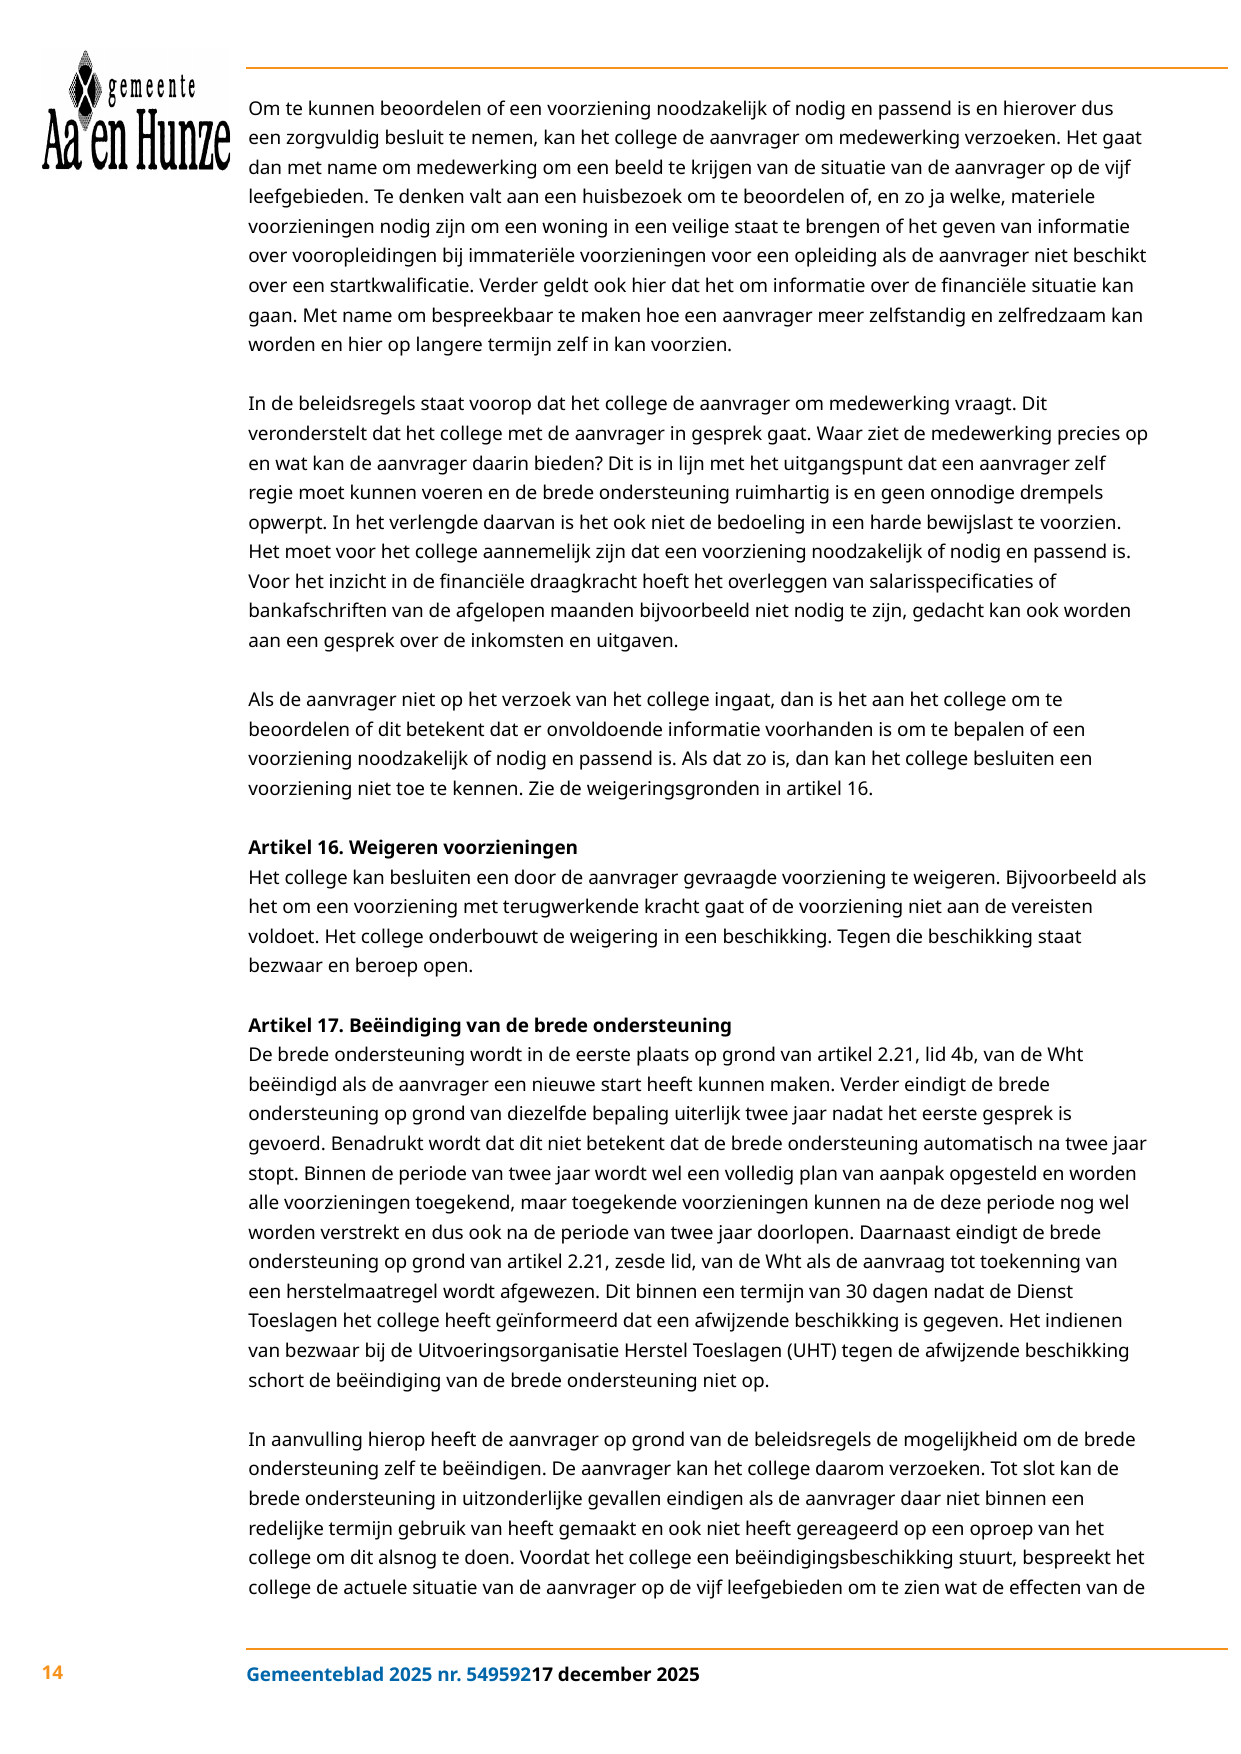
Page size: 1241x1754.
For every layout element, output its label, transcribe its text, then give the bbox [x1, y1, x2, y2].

text Om te kunnen beoordelen of een voorziening noodzakelijk of nodig en passend is en hierover dus een zorgvuldig besluit te nemen, kan het college de aanvrager om medewerking verzoeken. Het gaat dan met name om medewerking om een beeld te krijgen van de situatie van de aanvrager op de vijf leefgebieden. Te denken valt aan een huisbezoek om te beoordelen of, en zo ja welke, materiele voorzieningen nodig zijn om een woning in een veilige staat te brengen of het geven van informatie over vooropleidingen bij immateriële voorzieningen voor een opleiding als de aanvrager niet beschikt over een startkwalificatie. Verder geldt ook hier dat het om informatie over de financiële situatie kan gaan. Met name om bespreekbaar te maken hoe een aanvrager meer zelfstandig en zelfredzaam kan worden en hier op langere termijn zelf in kan voorzien. [248, 95, 1152, 357]
text Artikel 17. Beëindiging van de brede ondersteuning [248, 1012, 1152, 1038]
picture [41, 47, 231, 172]
text De brede ondersteuning wordt in de eerste plaats op grond van artikel 2.21, lid 4b, van de Wht beëindigd als de aanvrager een nieuwe start heeft kunnen maken. Verder eindigt de brede ondersteuning op grond van diezelfde bepaling uiterlijk twee jaar nadat het eerste gesprek is gevoerd. Benadrukt wordt dat dit niet betekent dat de brede ondersteuning automatisch na twee jaar stopt. Binnen de periode van twee jaar wordt wel een volledig plan van aanpak opgesteld en worden alle voorzieningen toegekend, maar toegekende voorzieningen kunnen na de deze periode nog wel worden verstrekt en dus ook na de periode van twee jaar doorlopen. Daarnaast eindigt de brede ondersteuning op grond van artikel 2.21, zesde lid, van de Wht als de aanvraag tot toekenning van een herstelmaatregel wordt afgewezen. Dit binnen een termijn van 30 dagen nadat de Dienst Toeslagen het college heeft geïnformeerd dat een afwijzende beschikking is gegeven. Het indienen van bezwaar bij de Uitvoeringsorganisatie Herstel Toeslagen (UHT) tegen de afwijzende beschikking schort de beëindiging van de brede ondersteuning niet op. [248, 1041, 1152, 1393]
text Als de aanvrager niet op het verzoek van het college ingaat, dan is het aan het college om te beoordelen of dit betekent dat er onvoldoende informatie voorhanden is om te bepalen of een voorziening noodzakelijk of nodig en passend is. Als dat zo is, dan kan het college besluiten een voorziening niet toe te kennen. Zie de weigeringsgronden in artikel 16. [248, 686, 1152, 801]
text In de beleidsregels staat voorop dat het college de aanvrager om medewerking vraagt. Dit veronderstelt dat het college met de aanvrager in gesprek gaat. Waar ziet de medewerking precies op en wat kan de aanvrager daarin bieden? Dit is in lijn met het uitgangspunt dat een aanvrager zelf regie moet kunnen voeren en de brede ondersteuning ruimhartig is en geen onnodige drempels opwerpt. In het verlengde daarvan is het ook niet de bedoeling in een harde bewijslast te voorzien. Het moet voor het college aannemelijk zijn dat een voorziening noodzakelijk of nodig en passend is. Voor het inzicht in de financiële draagkracht hoeft het overleggen van salarisspecificaties of bankafschriften van de afgelopen maanden bijvoorbeeld niet nodig te zijn, gedacht kan ook worden aan een gesprek over de inkomsten en uitgaven. [248, 391, 1152, 653]
text Artikel 16. Weigeren voorzieningen [248, 834, 1152, 860]
text Het college kan besluiten een door de aanvrager gevraagde voorziening te weigeren. Bijvoorbeeld als het om een voorziening met terugwerkende kracht gaat of de voorziening niet aan de vereisten voldoet. Het college onderbouwt de weigering in een beschikking. Tegen die beschikking staat bezwaar en beroep open. [248, 864, 1152, 978]
text In aanvulling hierop heeft de aanvrager op grond van de beleidsregels de mogelijkheid om de brede ondersteuning zelf te beëindigen. De aanvrager kan het college daarom verzoeken. Tot slot kan de brede ondersteuning in uitzonderlijke gevallen eindigen als de aanvrager daar niet binnen een redelijke termijn gebruik van heeft gemaakt en ook niet heeft gereageerd op een oproep van het college om dit alsnog te doen. Voordat het college een beëindigingsbeschikking stuurt, bespreekt het college de actuele situatie van de aanvrager op de vijf leefgebieden om te zien wat de effecten van de [248, 1426, 1152, 1600]
